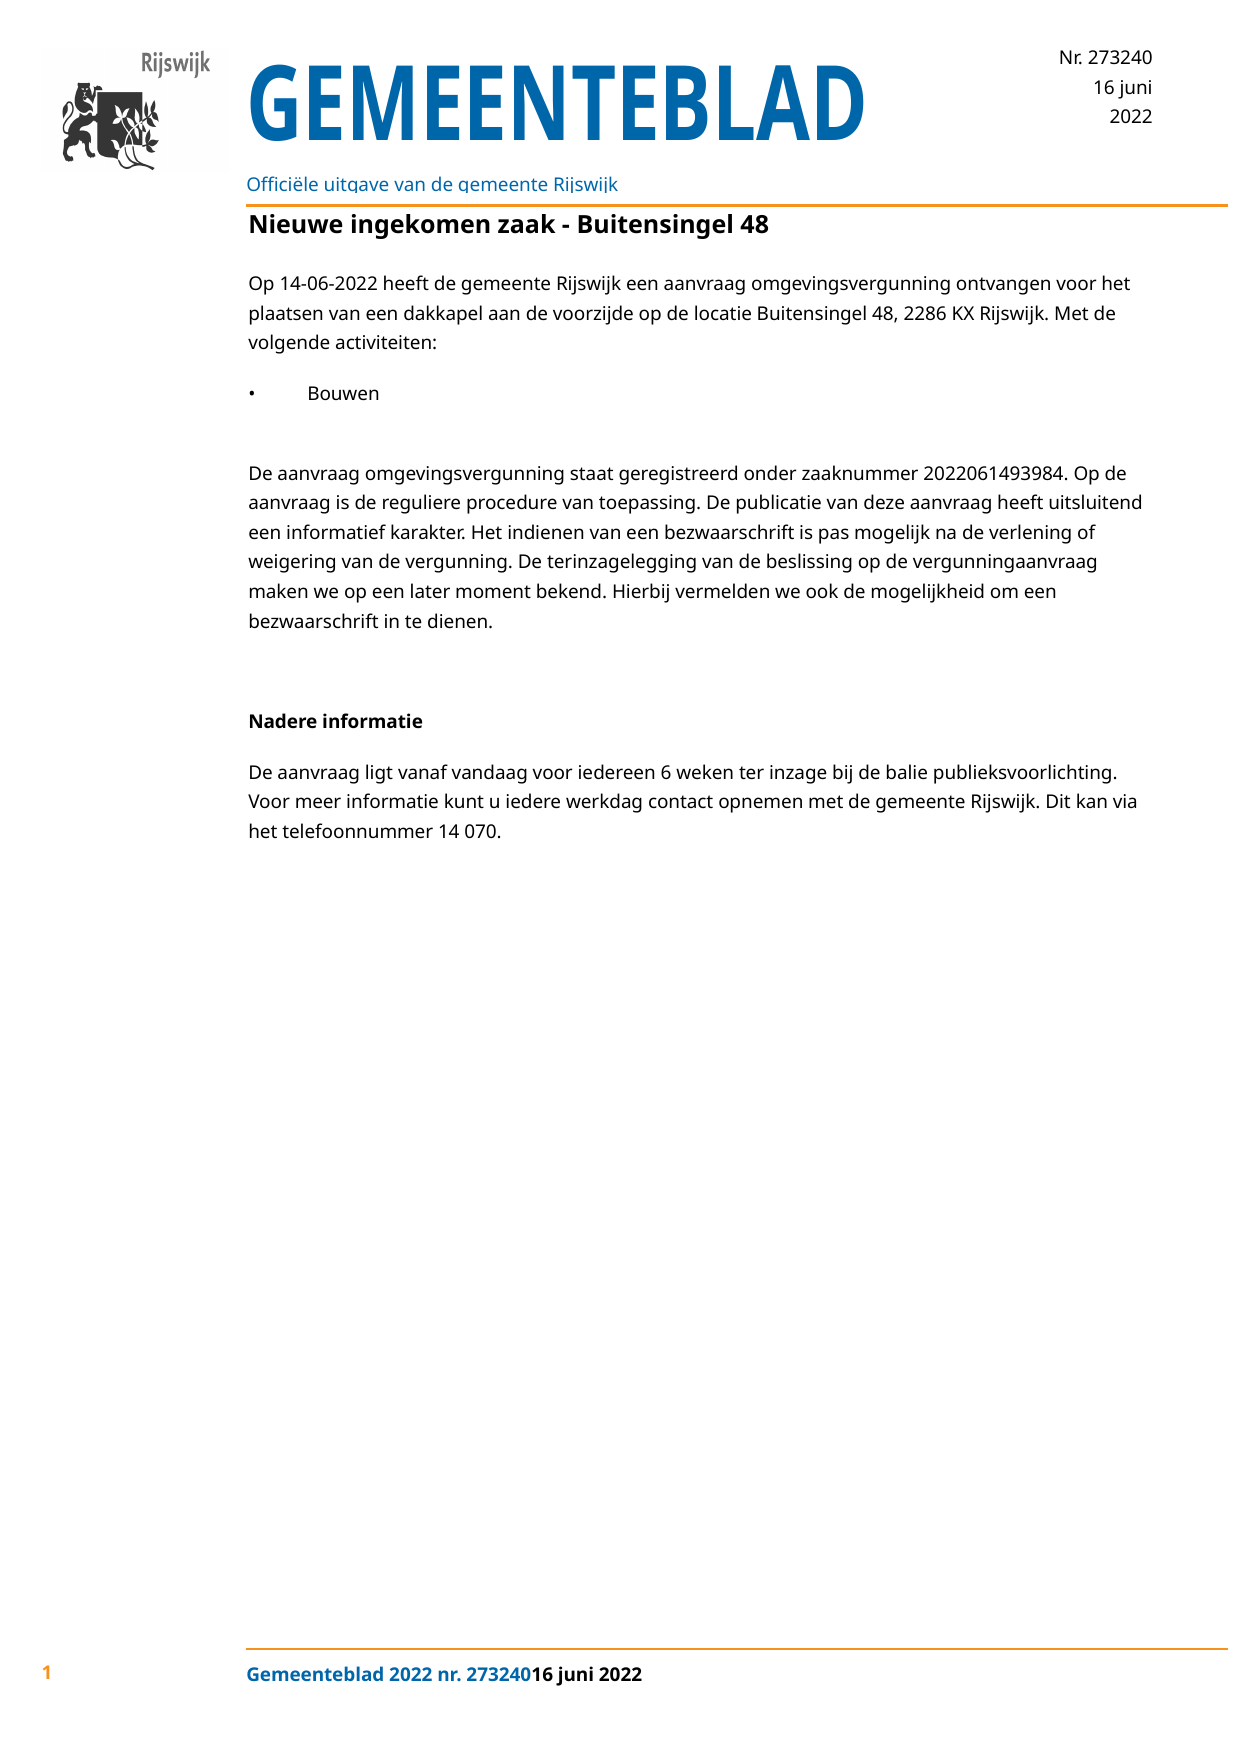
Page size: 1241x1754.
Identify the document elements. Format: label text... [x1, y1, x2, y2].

list Bouwen [248, 380, 1152, 406]
text Nieuwe ingekomen zaak - Buitensingel 48 [248, 207, 1152, 241]
text De aanvraag ligt vanaf vandaag voor iedereen 6 weken ter inzage bij de balie publieksvoorlichting. Voor meer informatie kunt u iedere werkdag contact opnemen met de gemeente Rijswijk. Dit kan via het telefoonnummer 14 070. [248, 759, 1152, 844]
text Op 14-06-2022 heeft de gemeente Rijswijk een aanvraag omgevingsvergunning ontvangen voor het plaatsen van een dakkapel aan de voorzijde op de locatie Buitensingel 48, 2286 KX Rijswijk. Met de volgende activiteiten: [248, 270, 1152, 355]
text Nadere informatie [248, 709, 1152, 734]
text De aanvraag omgevingsvergunning staat geregistreerd onder zaaknummer 2022061493984. Op de aanvraag is de reguliere procedure van toepassing. De publicatie van deze aanvraag heeft uitsluitend een informatief karakter. Het indienen van een bezwaarschrift is pas mogelijk na de verlening of weigering van de vergunning. De terinzagelegging van de beslissing op de vergunningaanvraag maken we op een later moment bekend. Hierbij vermelden we ook de mogelijkheid om een bezwaarschrift in te dienen. [248, 460, 1152, 633]
picture [41, 47, 231, 172]
